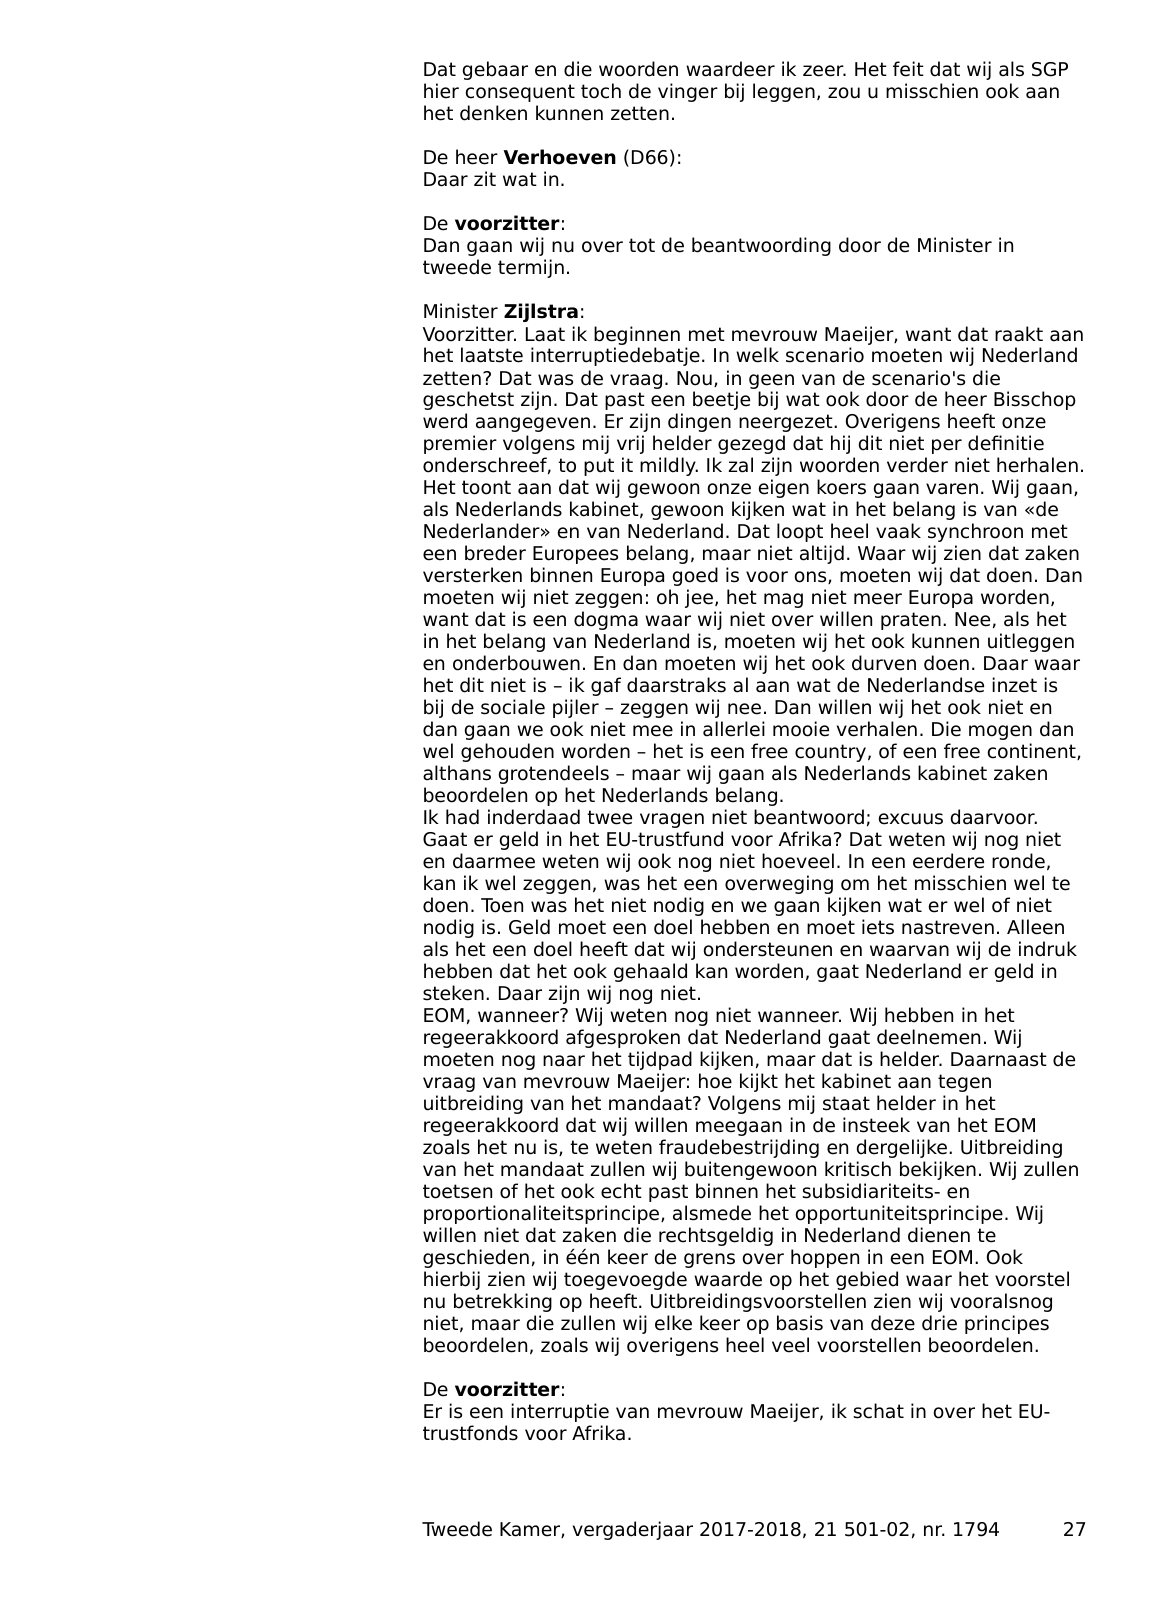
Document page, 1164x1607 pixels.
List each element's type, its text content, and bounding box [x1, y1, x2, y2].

text Voorzitter. Laat ik beginnen met mevrouw Maeijer, want dat raakt aan het laatste interruptiedebatje. In welk scenario moeten wij Nederland zetten? Dat was de vraag. Nou, in geen van de scenario's die geschetst zijn. Dat past een beetje bij wat ook door de heer Bisschop werd aangegeven. Er zijn dingen neergezet. Overigens heeft onze premier volgens mij vrij helder gezegd dat hij dit niet per definitie onderschreef, to put it mildly. Ik zal zijn woorden verder niet herhalen. Het toont aan dat wij gewoon onze eigen koers gaan varen. Wij gaan, als Nederlands kabinet, gewoon kijken wat in het belang is van «de Nederlander» en van Nederland. Dat loopt heel vaak synchroon met een breder Europees belang, maar niet altijd. Waar wij zien dat zaken versterken binnen Europa goed is voor ons, moeten wij dat doen. Dan moeten wij niet zeggen: oh jee, het mag niet meer Europa worden, want dat is een dogma waar wij niet over willen praten. Nee, als het in het belang van Nederland is, moeten wij het ook kunnen uitleggen en onderbouwen. En dan moeten wij het ook durven doen. Daar waar het dit niet is – ik gaf daarstraks al aan wat de Nederlandse inzet is bij de sociale pijler – zeggen wij nee. Dan willen wij het ook niet en dan gaan we ook niet mee in allerlei mooie verhalen. Die mogen dan wel gehouden worden – het is een free country, of een free continent, althans grotendeels – maar wij gaan als Nederlands kabinet zaken beoordelen op het Nederlands belang. [422, 323, 1087, 807]
text EOM, wanneer? Wij weten nog niet wanneer. Wij hebben in het regeerakkoord afgesproken dat Nederland gaat deelnemen. Wij moeten nog naar het tijdpad kijken, maar dat is helder. Daarnaast de vraag van mevrouw Maeijer: hoe kijkt het kabinet aan tegen uitbreiding van het mandaat? Volgens mij staat helder in het regeerakkoord dat wij willen meegaan in de insteek van het EOM zoals het nu is, te weten fraudebestrijding en dergelijke. Uitbreiding van het mandaat zullen wij buitengewoon kritisch bekijken. Wij zullen toetsen of het ook echt past binnen het subsidiariteits- en proportionaliteitsprincipe, alsmede het opportuniteitsprincipe. Wij willen niet dat zaken die rechtsgeldig in Nederland dienen te geschieden, in één keer de grens over hoppen in een EOM. Ook hierbij zien wij toegevoegde waarde op het gebied waar het voorstel nu betrekking op heeft. Uitbreidingsvoorstellen zien wij vooralsnog niet, maar die zullen wij elke keer op basis van deze drie principes beoordelen, zoals wij overigens heel veel voorstellen beoordelen. [422, 1005, 1087, 1356]
text Minister Zijlstra: [422, 301, 1087, 323]
text De heer Verhoeven (D66): [422, 147, 1087, 169]
text Dat gebaar en die woorden waardeer ik zeer. Het feit dat wij als SGP hier consequent toch de vinger bij leggen, zou u misschien ook aan het denken kunnen zetten. [422, 59, 1087, 125]
text De voorzitter: [422, 213, 1087, 235]
text Daar zit wat in. [422, 169, 1087, 191]
text De voorzitter: [422, 1379, 1087, 1401]
text Dan gaan wij nu over tot de beantwoording door de Minister in tweede termijn. [422, 235, 1087, 279]
text Er is een interruptie van mevrouw Maeijer, ik schat in over het EU-trustfonds voor Afrika. [422, 1401, 1087, 1444]
text Ik had inderdaad twee vragen niet beantwoord; excuus daarvoor. Gaat er geld in het EU-trustfund voor Afrika? Dat weten wij nog niet en daarmee weten wij ook nog niet hoeveel. In een eerdere ronde, kan ik wel zeggen, was het een overweging om het misschien wel te doen. Toen was het niet nodig en we gaan kijken wat er wel of niet nodig is. Geld moet een doel hebben en moet iets nastreven. Alleen als het een doel heeft dat wij ondersteunen en waarvan wij de indruk hebben dat het ook gehaald kan worden, gaat Nederland er geld in steken. Daar zijn wij nog niet. [422, 807, 1087, 1005]
